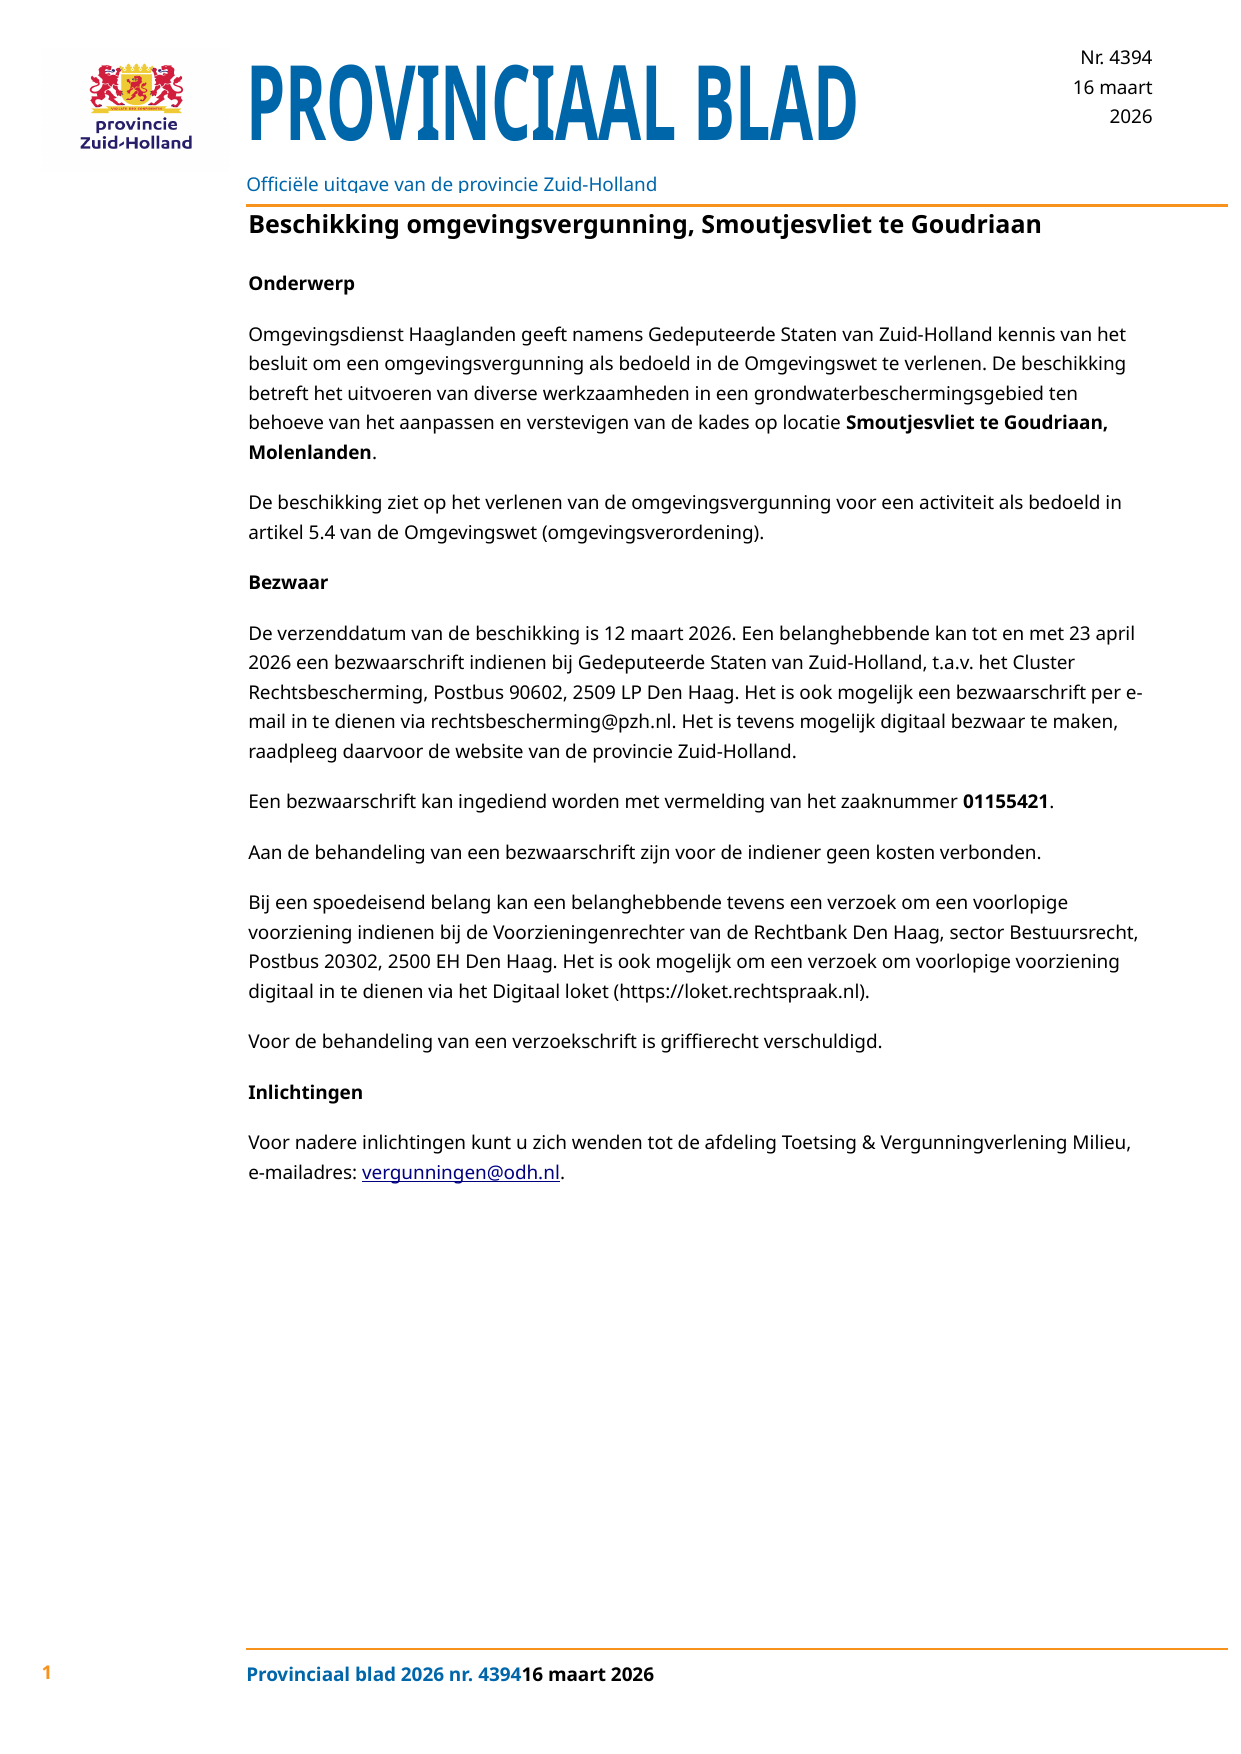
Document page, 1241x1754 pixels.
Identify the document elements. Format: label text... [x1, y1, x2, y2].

text Inlichtingen [248, 1079, 1152, 1105]
text Een bezwaarschrift kan ingediend worden met vermelding van het zaaknummer 01155421. [248, 789, 1152, 814]
text Bezwaar [248, 569, 1152, 595]
picture [41, 47, 231, 172]
text Onderwerp [248, 270, 1152, 296]
text Bij een spoedeisend belang kan een belanghebbende tevens een verzoek om een voorlopige voorziening indienen bij de Voorzieningenrechter van de Rechtbank Den Haag, sector Bestuursrecht, Postbus 20302, 2500 EH Den Haag. Het is ook mogelijk om een verzoek om voorlopige voorziening digitaal in te dienen via het Digitaal loket (https://loket.rechtspraak.nl). [248, 889, 1152, 1004]
text Voor de behandeling van een verzoekschrift is griffierecht verschuldigd. [248, 1029, 1152, 1054]
text De beschikking ziet op het verlenen van de omgevingsvergunning voor een activiteit als bedoeld in artikel 5.4 van de Omgevingswet (omgevingsverordening). [248, 489, 1152, 545]
text Aan de behandeling van een bezwaarschrift zijn voor de indiener geen kosten verbonden. [248, 839, 1152, 865]
text De verzenddatum van de beschikking is 12 maart 2026. Een belanghebbende kan tot en met 23 april 2026 een bezwaarschrift indienen bij Gedeputeerde Staten van Zuid-Holland, t.a.v. het Cluster Rechtsbescherming, Postbus 90602, 2509 LP Den Haag. Het is ook mogelijk een bezwaarschrift per e-mail in te dienen via rechtsbescherming@pzh.nl. Het is tevens mogelijk digitaal bezwaar te maken, raadpleeg daarvoor de website van de provincie Zuid-Holland. [248, 620, 1152, 764]
text Beschikking omgevingsvergunning, Smoutjesvliet te Goudriaan [248, 207, 1152, 241]
text Omgevingsdienst Haaglanden geeft namens Gedeputeerde Staten van Zuid-Holland kennis van het besluit om een omgevingsvergunning als bedoeld in de Omgevingswet te verlenen. De beschikking betreft het uitvoeren van diverse werkzaamheden in een grondwaterbeschermingsgebied ten behoeve van het aanpassen en verstevigen van de kades op locatie Smoutjesvliet te Goudriaan, Molenlanden. [248, 321, 1152, 465]
text Voor nadere inlichtingen kunt u zich wenden tot de afdeling Toetsing & Vergunningverlening Milieu, e-mailadres: vergunningen@odh.nl. [248, 1129, 1152, 1185]
